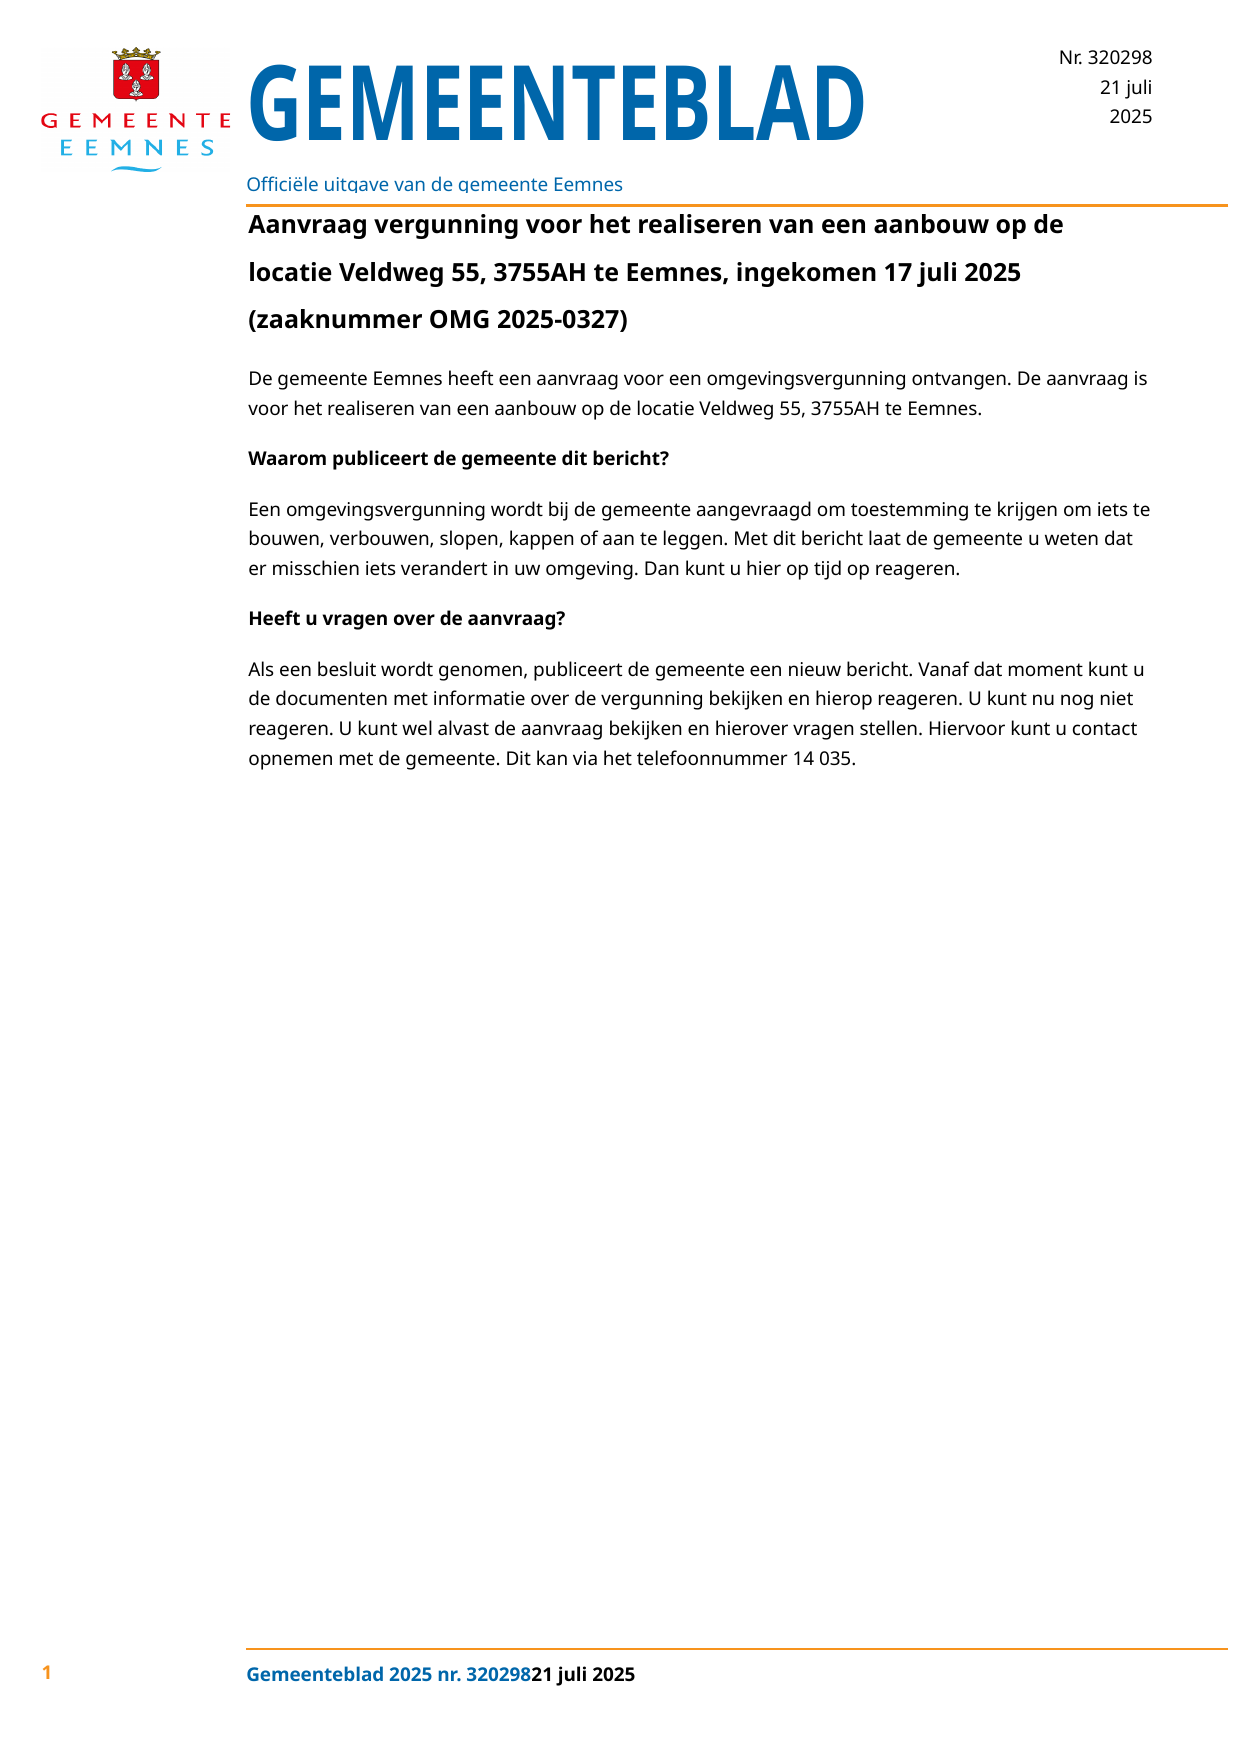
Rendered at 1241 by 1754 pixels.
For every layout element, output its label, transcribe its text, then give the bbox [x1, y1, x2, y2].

text Aanvraag vergunning voor het realiseren van een aanbouw op de locatie Veldweg 55, 3755AH te Eemnes, ingekomen 17 juli 2025 (zaaknummer OMG 2025-0327) [248, 207, 1152, 336]
text Een omgevingsvergunning wordt bij de gemeente aangevraagd om toestemming te krijgen om iets te bouwen, verbouwen, slopen, kappen of aan te leggen. Met dit bericht laat de gemeente u weten dat er misschien iets verandert in uw omgeving. Dan kunt u hier op tijd op reageren. [248, 496, 1152, 581]
text Als een besluit wordt genomen, publiceert de gemeente een nieuw bericht. Vanaf dat moment kunt u de documenten met informatie over de vergunning bekijken en hierop reageren. U kunt nu nog niet reageren. U kunt wel alvast de aanvraag bekijken en hierover vragen stellen. Hiervoor kunt u contact opnemen met de gemeente. Dit kan via het telefoonnummer 14 035. [248, 656, 1152, 770]
text Waarom publiceert de gemeente dit bericht? [248, 446, 1152, 471]
text De gemeente Eemnes heeft een aanvraag voor een omgevingsvergunning ontvangen. De aanvraag is voor het realiseren van een aanbouw op de locatie Veldweg 55, 3755AH te Eemnes. [248, 366, 1152, 421]
picture [41, 47, 231, 172]
text Heeft u vragen over de aanvraag? [248, 606, 1152, 631]
